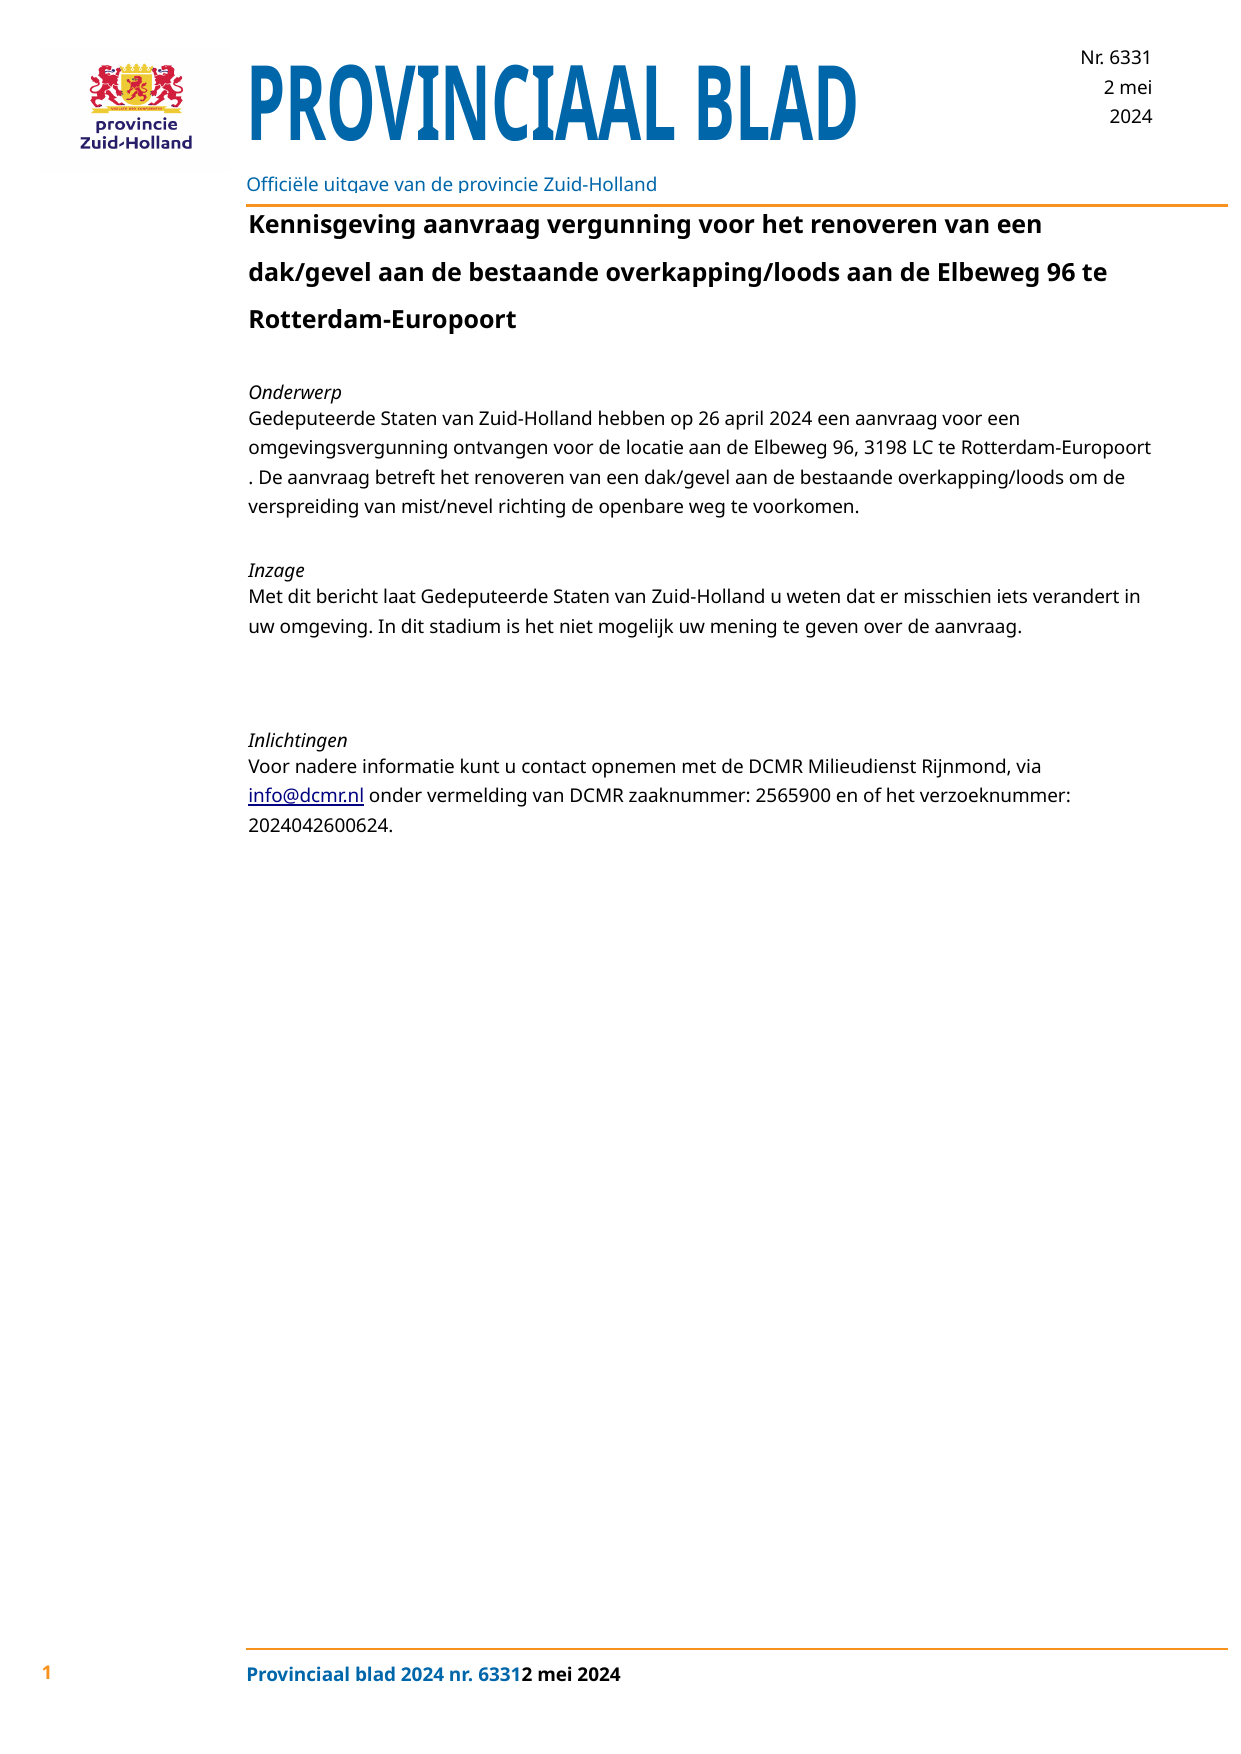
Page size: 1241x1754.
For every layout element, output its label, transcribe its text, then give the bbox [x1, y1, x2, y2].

text Inlichtingen [248, 727, 1152, 753]
picture [41, 47, 231, 172]
text Onderwerp [248, 379, 1152, 405]
text Gedeputeerde Staten van Zuid-Holland hebben op 26 april 2024 een aanvraag voor een omgevingsvergunning ontvangen voor de locatie aan de Elbeweg 96, 3198 LC te Rotterdam-Europoort . De aanvraag betreft het renoveren van een dak/gevel aan de bestaande overkapping/loods om de verspreiding van mist/nevel richting de openbare weg te voorkomen. [248, 405, 1152, 519]
text Met dit bericht laat Gedeputeerde Staten van Zuid-Holland u weten dat er misschien iets verandert in uw omgeving. In dit stadium is het niet mogelijk uw mening te geven over de aanvraag. [248, 583, 1152, 638]
text Kennisgeving aanvraag vergunning voor het renoveren van een dak/gevel aan de bestaande overkapping/loods aan de Elbeweg 96 te Rotterdam-Europoort [248, 207, 1152, 336]
text Voor nadere informatie kunt u contact opnemen met de DCMR Milieudienst Rijnmond, via info@dcmr.nl onder vermelding van DCMR zaaknummer: 2565900 en of het verzoeknummer: 2024042600624. [248, 753, 1152, 838]
text Inzage [248, 557, 1152, 583]
